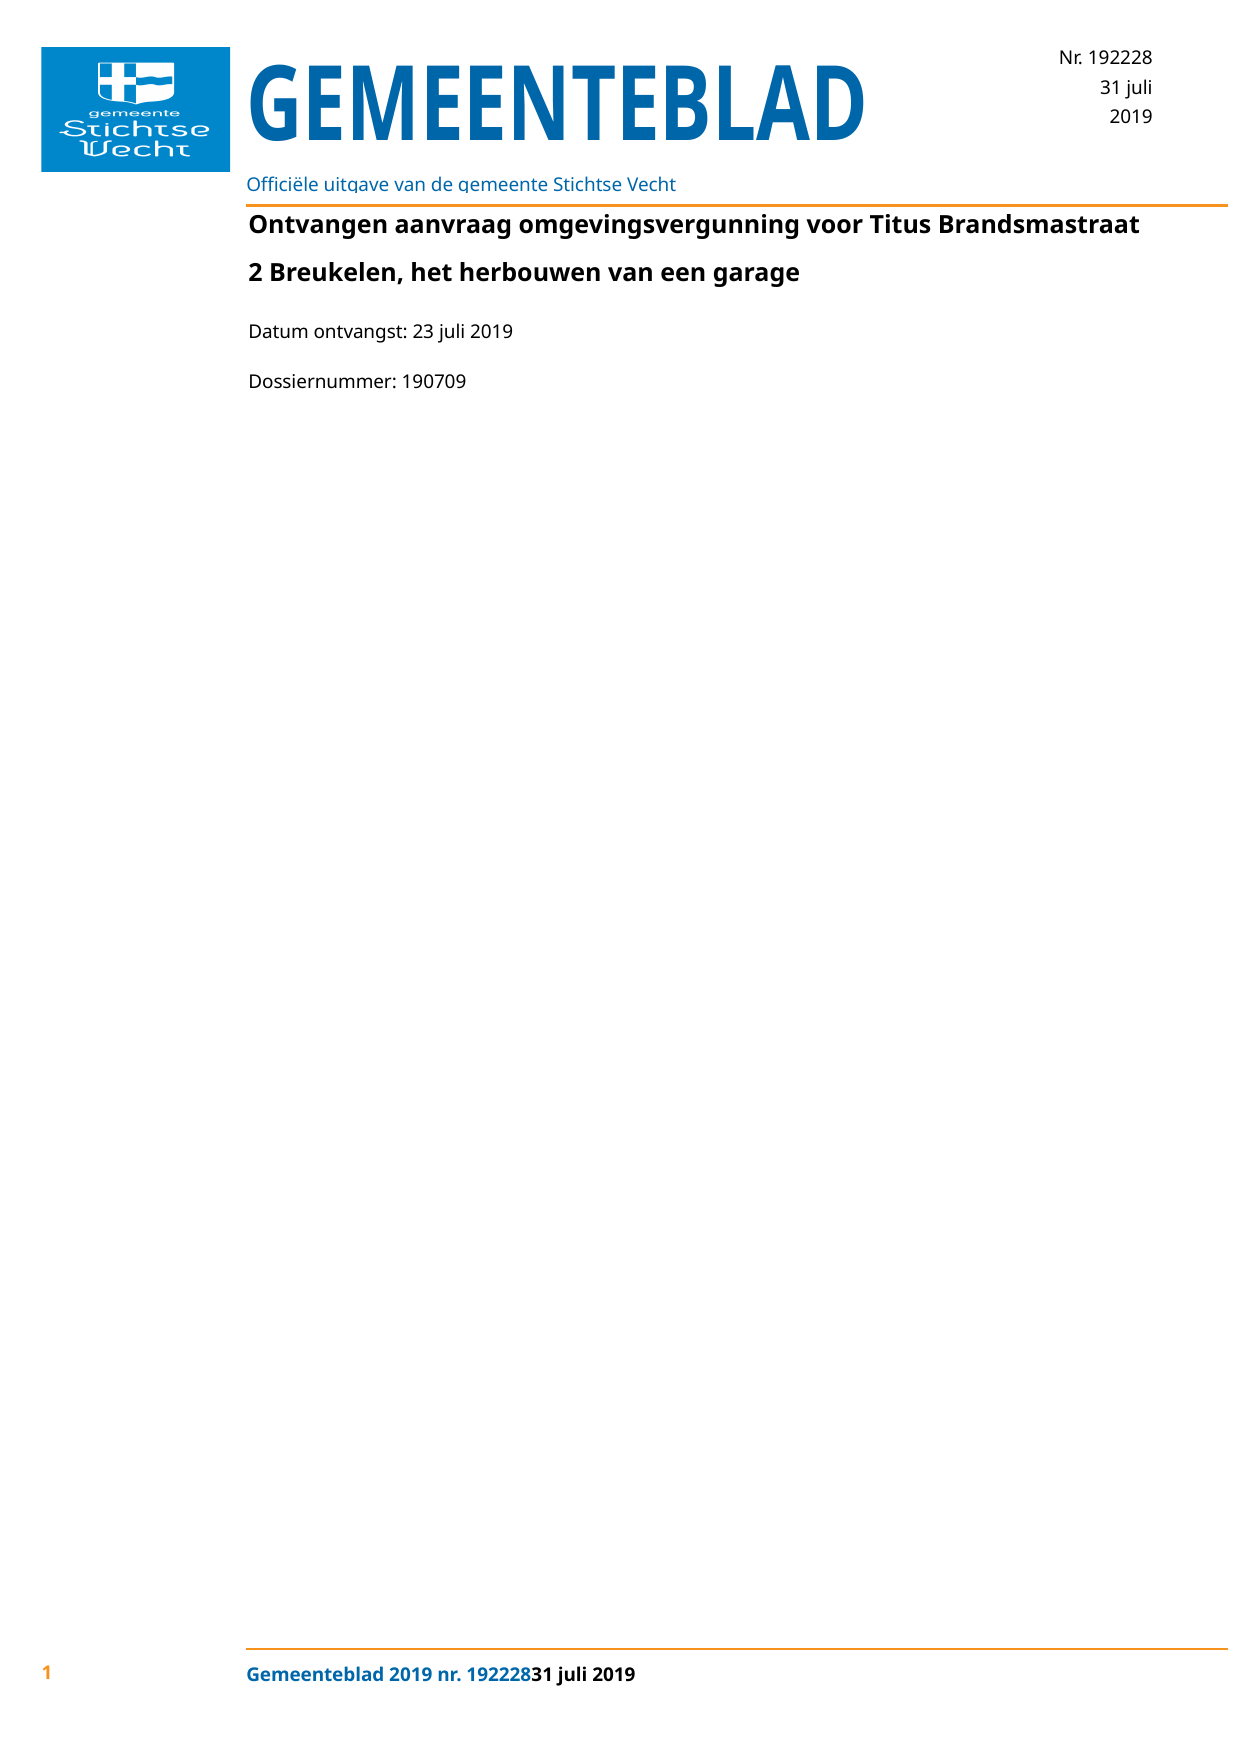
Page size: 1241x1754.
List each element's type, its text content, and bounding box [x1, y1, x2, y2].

text Dossiernummer: 190709 [248, 368, 1152, 394]
text Ontvangen aanvraag omgevingsvergunning voor Titus Brandsmastraat 2 Breukelen, het herbouwen van een garage [248, 207, 1152, 288]
text Datum ontvangst: 23 juli 2019 [248, 318, 1152, 344]
picture [137, 63, 174, 103]
picture [99, 63, 135, 101]
